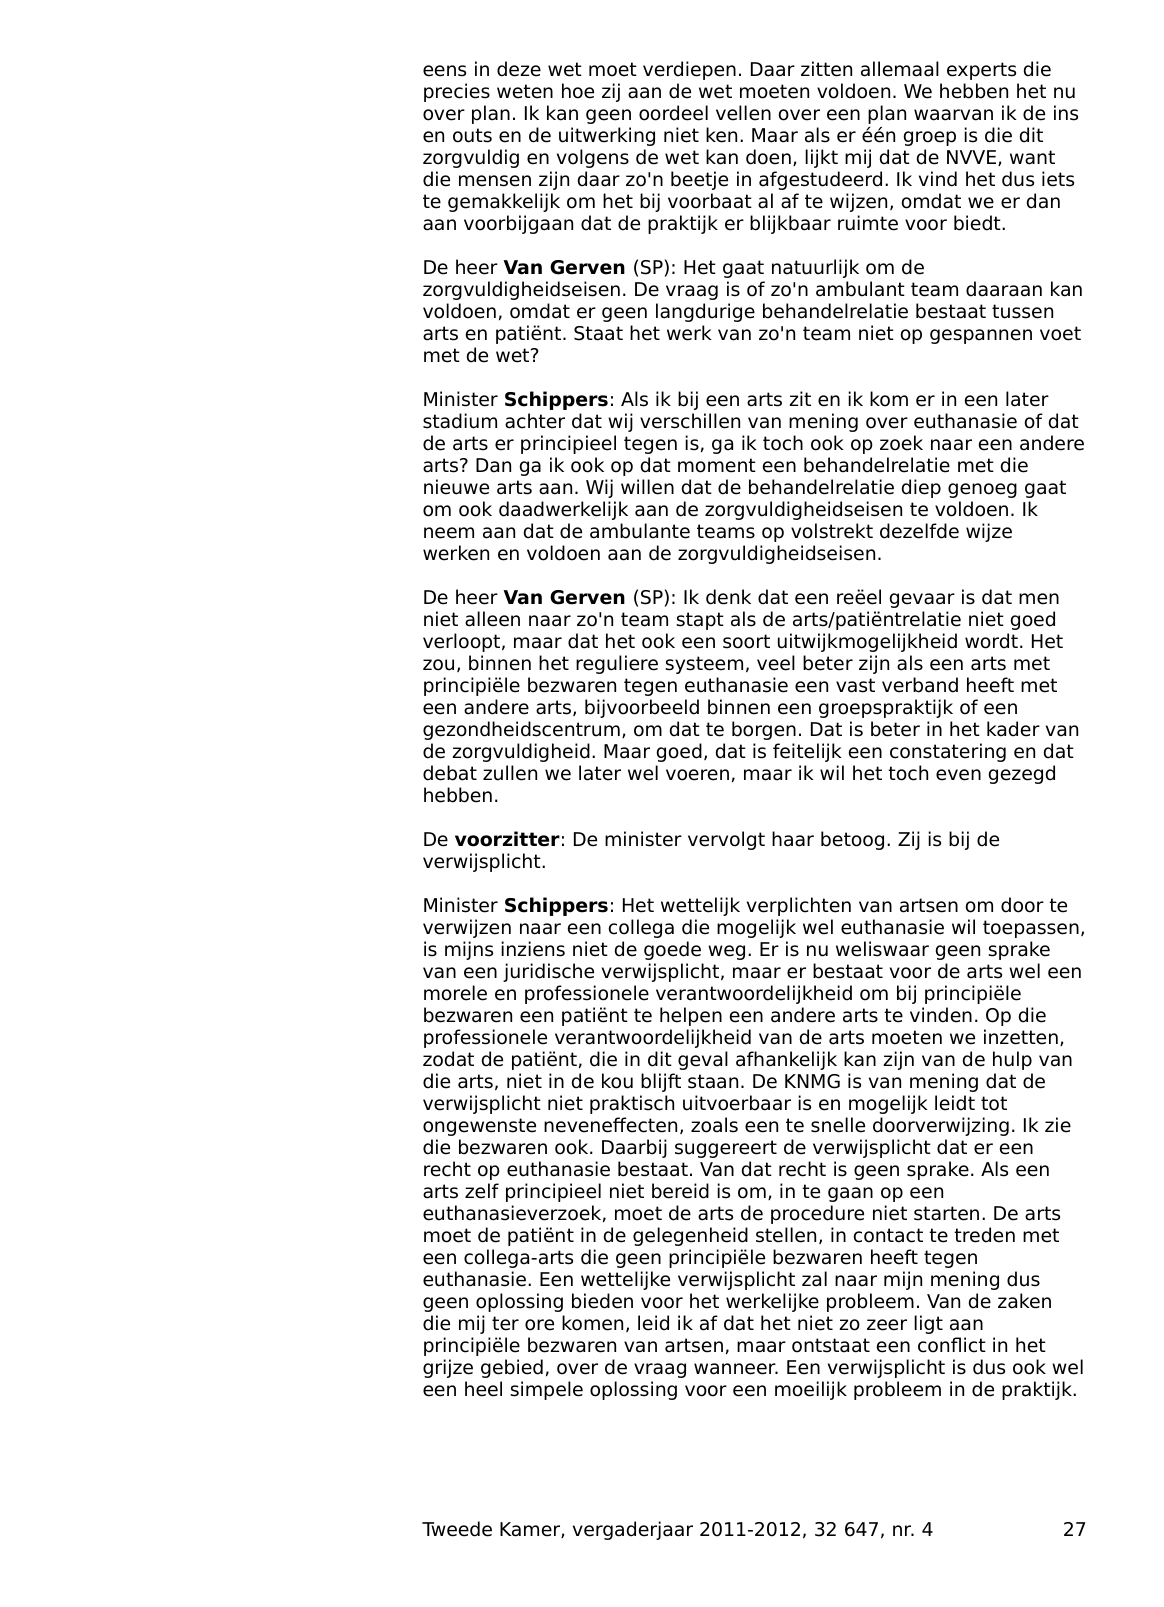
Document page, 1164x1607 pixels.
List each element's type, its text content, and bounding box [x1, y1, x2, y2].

text Minister Schippers: Als ik bij een arts zit en ik kom er in een later stadium achter dat wij verschillen van mening over euthanasie of dat de arts er principieel tegen is, ga ik toch ook op zoek naar een andere arts? Dan ga ik ook op dat moment een behandelrelatie met die nieuwe arts aan. Wij willen dat de behandelrelatie diep genoeg gaat om ook daadwerkelijk aan de zorgvuldigheidseisen te voldoen. Ik neem aan dat de ambulante teams op volstrekt dezelfde wijze werken en voldoen aan de zorgvuldigheidseisen. [422, 389, 1087, 565]
text De heer Van Gerven (SP): Ik denk dat een reëel gevaar is dat men niet alleen naar zo'n team stapt als de arts/patiëntrelatie niet goed verloopt, maar dat het ook een soort uitwijkmogelijkheid wordt. Het zou, binnen het reguliere systeem, veel beter zijn als een arts met principiële bezwaren tegen euthanasie een vast verband heeft met een andere arts, bijvoorbeeld binnen een groepspraktijk of een gezondheidscentrum, om dat te borgen. Dat is beter in het kader van de zorgvuldigheid. Maar goed, dat is feitelijk een constatering en dat debat zullen we later wel voeren, maar ik wil het toch even gezegd hebben. [422, 587, 1087, 807]
text Minister Schippers: Het wettelijk verplichten van artsen om door te verwijzen naar een collega die mogelijk wel euthanasie wil toepassen, is mijns inziens niet de goede weg. Er is nu weliswaar geen sprake van een juridische verwijsplicht, maar er bestaat voor de arts wel een morele en professionele verantwoordelijkheid om bij principiële bezwaren een patiënt te helpen een andere arts te vinden. Op die professionele verantwoordelijkheid van de arts moeten we inzetten, zodat de patiënt, die in dit geval afhankelijk kan zijn van de hulp van die arts, niet in de kou blijft staan. De KNMG is van mening dat de verwijsplicht niet praktisch uitvoerbaar is en mogelijk leidt tot ongewenste neveneffecten, zoals een te snelle doorverwijzing. Ik zie die bezwaren ook. Daarbij suggereert de verwijsplicht dat er een recht op euthanasie bestaat. Van dat recht is geen sprake. Als een arts zelf principieel niet bereid is om, in te gaan op een euthanasieverzoek, moet de arts de procedure niet starten. De arts moet de patiënt in de gelegenheid stellen, in contact te treden met een collega-arts die geen principiële bezwaren heeft tegen euthanasie. Een wettelijke verwijsplicht zal naar mijn mening dus geen oplossing bieden voor het werkelijke probleem. Van de zaken die mij ter ore komen, leid ik af dat het niet zo zeer ligt aan principiële bezwaren van artsen, maar ontstaat een conflict in het grijze gebied, over de vraag wanneer. Een verwijsplicht is dus ook wel een heel simpele oplossing voor een moeilijk probleem in de praktijk. [422, 895, 1087, 1401]
text De heer Van Gerven (SP): Het gaat natuurlijk om de zorgvuldigheidseisen. De vraag is of zo'n ambulant team daaraan kan voldoen, omdat er geen langdurige behandelrelatie bestaat tussen arts en patiënt. Staat het werk van zo'n team niet op gespannen voet met de wet? [422, 257, 1087, 367]
text eens in deze wet moet verdiepen. Daar zitten allemaal experts die precies weten hoe zij aan de wet moeten voldoen. We hebben het nu over plan. Ik kan geen oordeel vellen over een plan waarvan ik de ins en outs en de uitwerking niet ken. Maar als er één groep is die dit zorgvuldig en volgens de wet kan doen, lijkt mij dat de NVVE, want die mensen zijn daar zo'n beetje in afgestudeerd. Ik vind het dus iets te gemakkelijk om het bij voorbaat al af te wijzen, omdat we er dan aan voorbijgaan dat de praktijk er blijkbaar ruimte voor biedt. [422, 59, 1087, 235]
text De voorzitter: De minister vervolgt haar betoog. Zij is bij de verwijsplicht. [422, 829, 1087, 873]
